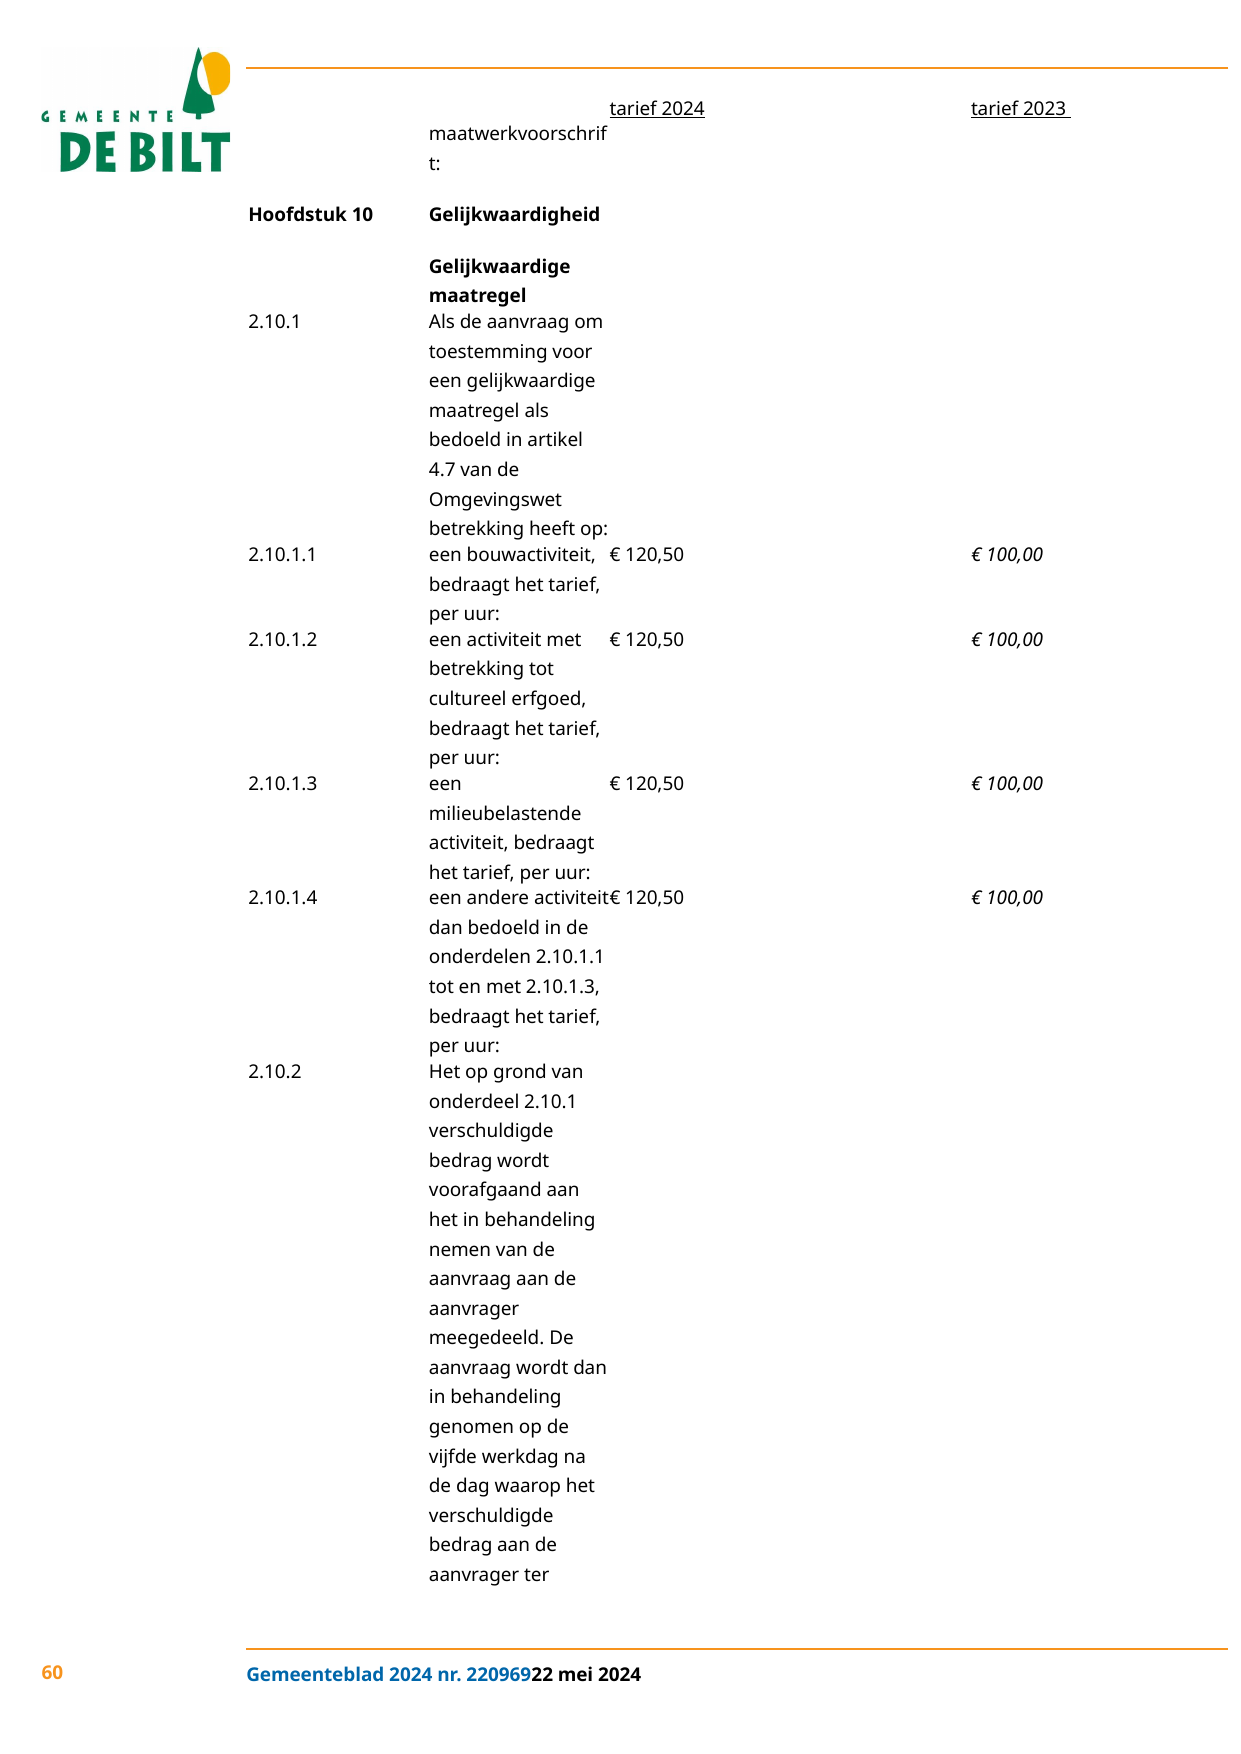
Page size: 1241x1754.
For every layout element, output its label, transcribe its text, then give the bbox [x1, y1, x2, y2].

table_cell 2.10.1.3 [248, 770, 429, 884]
table_cell [609, 253, 971, 308]
table_cell Gelijkwaardige maatregel [429, 253, 609, 308]
table_cell [971, 227, 1152, 253]
table_cell € 120,50 [609, 541, 971, 626]
table_cell [971, 308, 1152, 541]
table_cell Het op grond van onderdeel 2.10.1 verschuldigde bedrag wordt voorafgaand aan het in behandeling nemen van de aanvraag aan de aanvrager meegedeeld. De aanvraag wordt dan in behandeling genomen op de vijfde werkdag na de dag waarop het verschuldigde bedrag aan de aanvrager ter [429, 1058, 609, 1587]
table_cell [971, 202, 1152, 227]
table_cell maatwerkvoorschrift: [429, 121, 609, 176]
table_cell [248, 253, 429, 308]
table_cell € 120,50 [609, 626, 971, 770]
table_header [429, 95, 609, 121]
table_cell [971, 121, 1152, 176]
table_cell € 100,00 [971, 885, 1152, 1058]
table_cell Gelijkwaardigheid [429, 202, 609, 227]
table_cell [609, 202, 971, 227]
table_cell 2.10.1.1 [248, 541, 429, 626]
table_cell [429, 176, 609, 202]
table_cell 2.10.1 [248, 308, 429, 541]
table_cell een activiteit met betrekking tot cultureel erfgoed, bedraagt het tarief, per uur: [429, 626, 609, 770]
table_cell € 100,00 [971, 541, 1152, 626]
table_cell een milieubelastende activiteit, bedraagt het tarief, per uur: [429, 770, 609, 884]
table_cell € 100,00 [971, 626, 1152, 770]
table_cell [429, 227, 609, 253]
table_cell een andere activiteit dan bedoeld in de onderdelen 2.10.1.1 tot en met 2.10.1.3, bedraagt het tarief, per uur: [429, 885, 609, 1058]
table_header tarief 2024 [609, 95, 971, 121]
table_cell een bouwactiviteit, bedraagt het tarief, per uur: [429, 541, 609, 626]
table_cell [248, 227, 429, 253]
table_cell [248, 176, 429, 202]
table_cell € 120,50 [609, 885, 971, 1058]
table_cell [248, 121, 429, 176]
picture [41, 47, 231, 172]
table_cell [609, 1058, 971, 1587]
table_cell 2.10.1.4 [248, 885, 429, 1058]
table_cell [609, 227, 971, 253]
table_cell [609, 176, 971, 202]
table_cell Hoofdstuk 10 [248, 202, 429, 227]
table_cell [971, 1058, 1152, 1587]
table_cell [971, 253, 1152, 308]
table_cell Als de aanvraag om toestemming voor een gelijkwaardige maatregel als bedoeld in artikel 4.7 van de Omgevingswet betrekking heeft op: [429, 308, 609, 541]
table_header tarief 2023 [971, 95, 1152, 121]
table_cell 2.10.2 [248, 1058, 429, 1587]
table_cell € 100,00 [971, 770, 1152, 884]
table_cell [609, 308, 971, 541]
table_cell € 120,50 [609, 770, 971, 884]
table_header [248, 95, 429, 121]
table_cell [609, 121, 971, 176]
table_cell 2.10.1.2 [248, 626, 429, 770]
table_cell [971, 176, 1152, 202]
